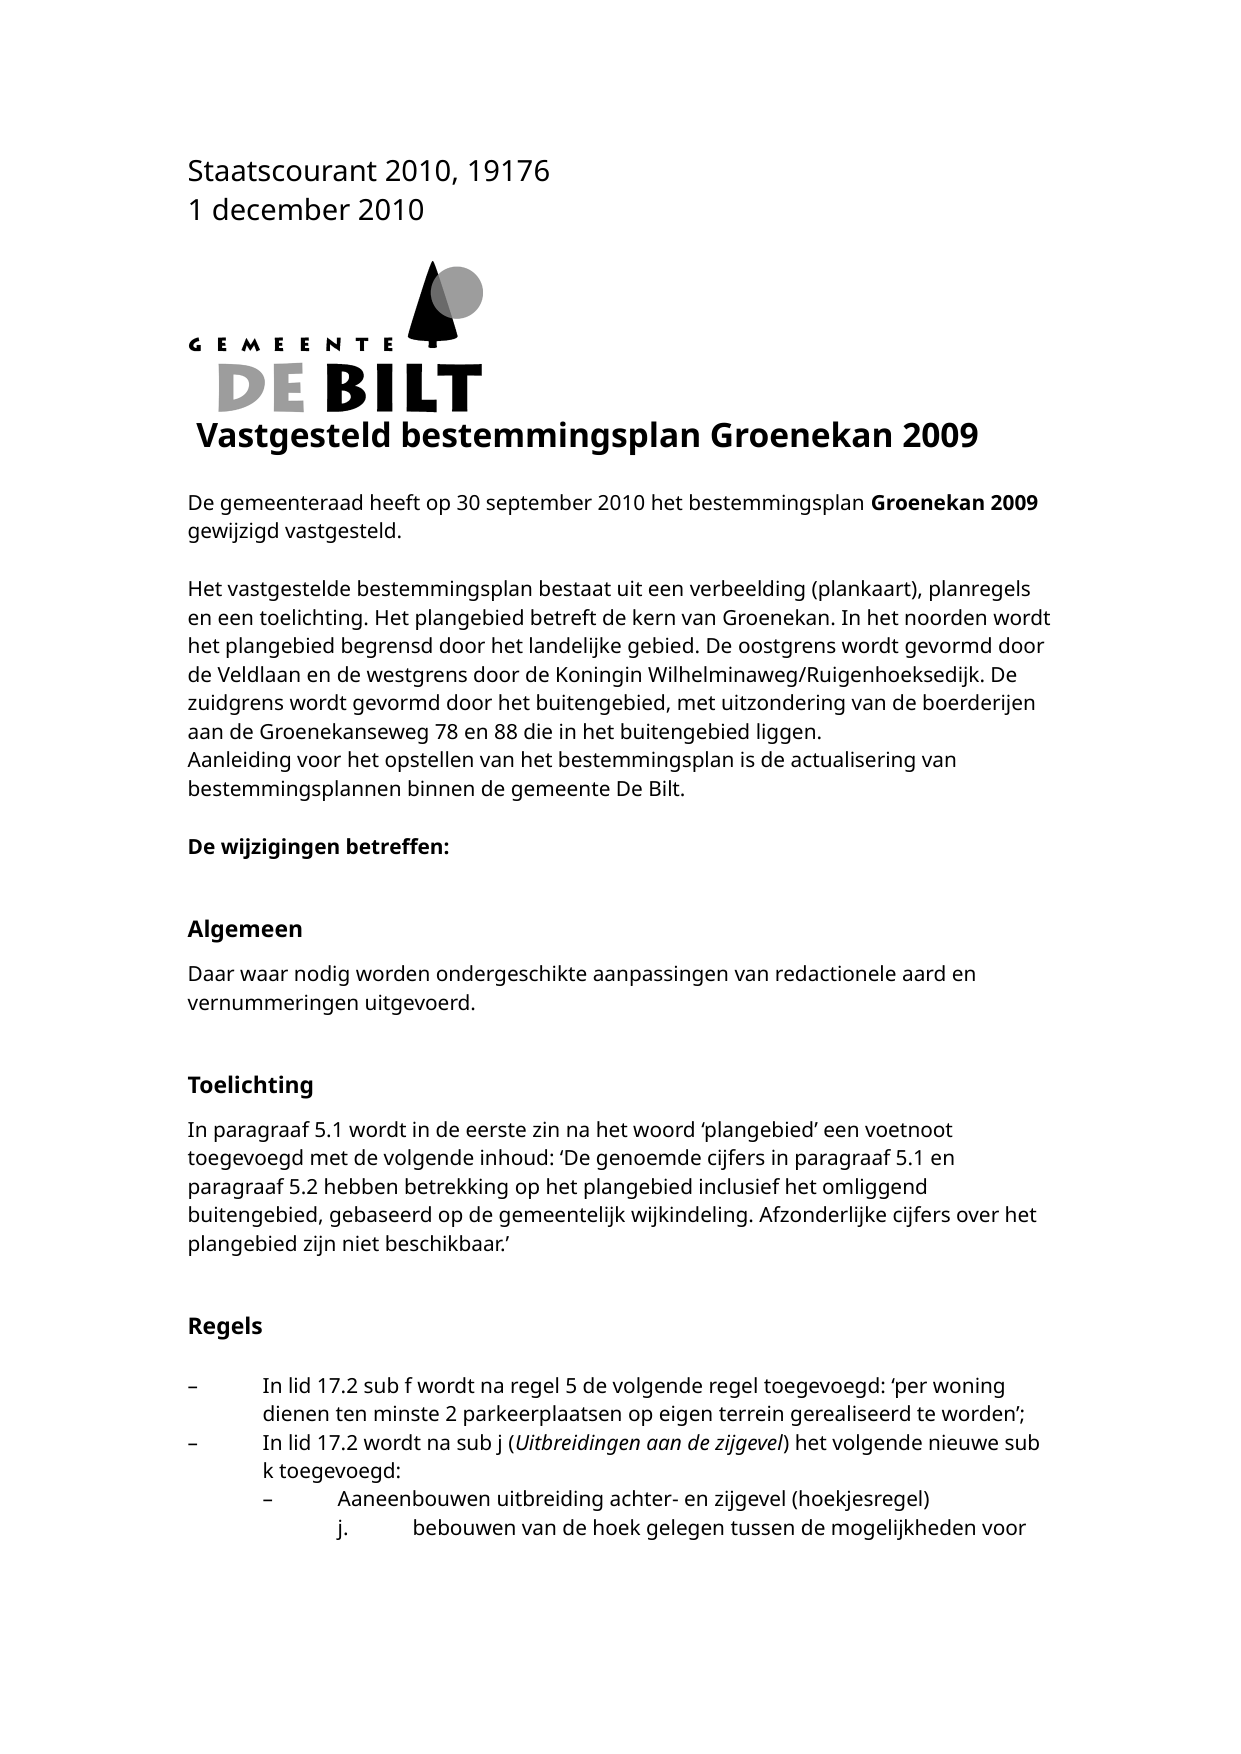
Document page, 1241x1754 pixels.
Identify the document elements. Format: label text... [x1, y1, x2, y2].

text Staatscourant 2010, 19176 [187, 150, 1053, 190]
text De wijzigingen betreffen: [187, 832, 1053, 861]
subtitle Vastgesteld bestemmingsplan Groenekan 2009 [187, 271, 1053, 458]
text 1 december 2010 [187, 190, 1053, 229]
subtitle Algemeen [187, 913, 1053, 944]
text Aanleiding voor het opstellen van het bestemmingsplan is de actualisering van bestemmingsplannen binnen de gemeente De Bilt. [187, 745, 1053, 802]
text De gemeenteraad heeft op 30 september 2010 het bestemmingsplan Groenekan 2009 gewijzigd vastgesteld. [187, 488, 1053, 544]
list In lid 17.2 sub f wordt na regel 5 de volgende regel toegevoegd: ‘per woning dienen ten minste 2 parkeerplaatsen op eigen terrein gerealiseerd te worden’; [187, 1371, 1053, 1428]
list bebouwen van de hoek gelegen tussen de mogelijkheden voor [337, 1513, 1053, 1541]
subtitle Toelichting [187, 1069, 1053, 1100]
text In paragraaf 5.1 wordt in de eerste zin na het woord ‘plangebied’ een voetnoot toegevoegd met de volgende inhoud: ‘De genoemde cijfers in paragraaf 5.1 en paragraaf 5.2 hebben betrekking op het plangebied inclusief het omliggend buitengebied, gebaseerd op de gemeentelijk wijkindeling. Afzonderlijke cijfers over het plangebied zijn niet beschikbaar.’ [187, 1115, 1053, 1257]
subtitle Regels [187, 1309, 1053, 1341]
list In lid 17.2 wordt na sub j (Uitbreidingen aan de zijgevel) het volgende nieuwe sub k toegevoegd: [187, 1428, 1053, 1484]
list Aaneenbouwen uitbreiding achter- en zijgevel (hoekjesregel) [262, 1484, 1053, 1513]
text Het vastgestelde bestemmingsplan bestaat uit een verbeelding (plankaart), planregels en een toelichting. Het plangebied betreft de kern van Groenekan. In het noorden wordt het plangebied begrensd door het landelijke gebied. De oostgrens wordt gevormd door de Veldlaan en de westgrens door de Koningin Wilhelminaweg/Ruigenhoeksedijk. De zuidgrens wordt gevormd door het buitengebied, met uitzondering van de boerderijen aan de Groenekanseweg 78 en 88 die in het buitengebied liggen. [187, 574, 1053, 745]
text Daar waar nodig worden ondergeschikte aanpassingen van redactionele aard en vernummeringen uitgevoerd. [187, 959, 1053, 1016]
picture [187, 258, 484, 413]
